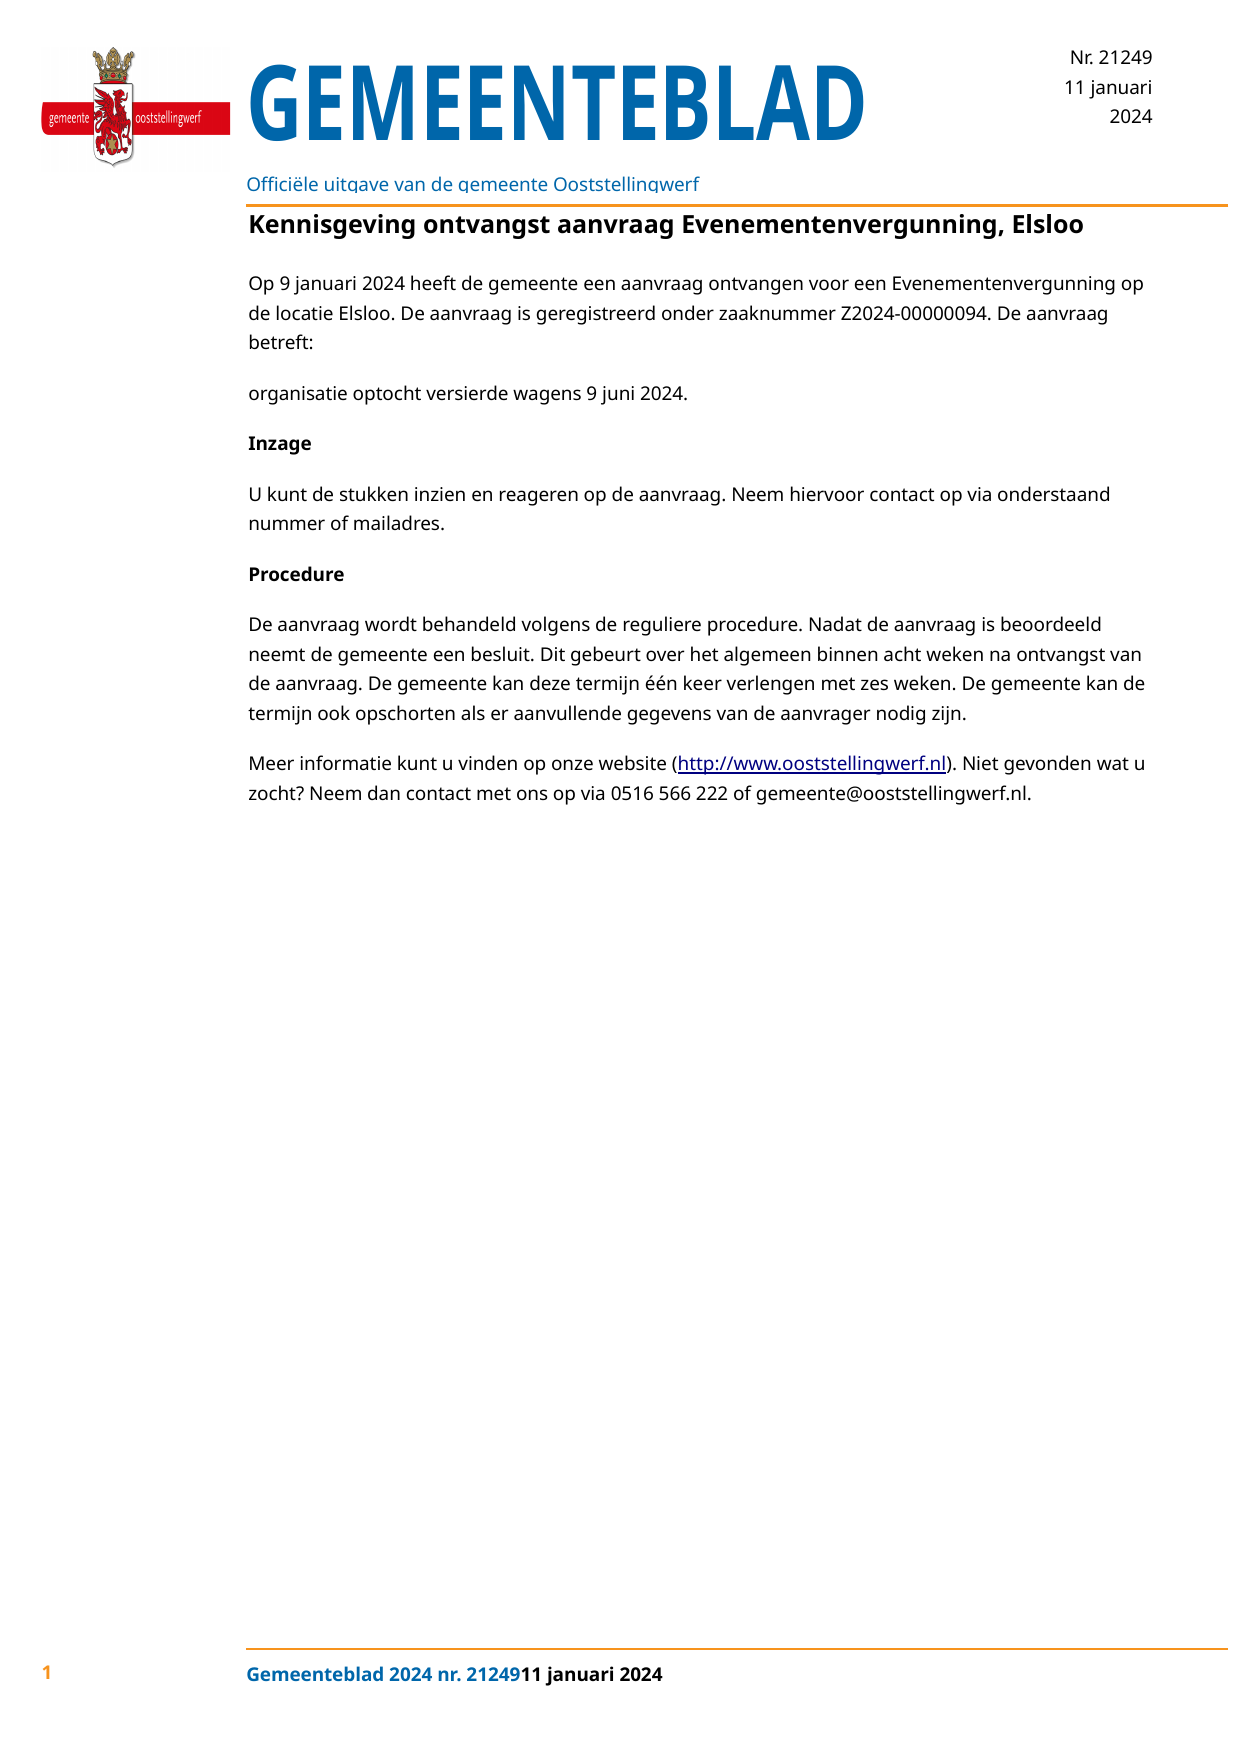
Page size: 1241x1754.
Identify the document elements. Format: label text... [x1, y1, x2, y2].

text De aanvraag wordt behandeld volgens de reguliere procedure. Nadat de aanvraag is beoordeeld neemt de gemeente een besluit. Dit gebeurt over het algemeen binnen acht weken na ontvangst van de aanvraag. De gemeente kan deze termijn één keer verlengen met zes weken. De gemeente kan de termijn ook opschorten als er aanvullende gegevens van de aanvrager nodig zijn. [248, 611, 1152, 726]
text Op 9 januari 2024 heeft de gemeente een aanvraag ontvangen voor een Evenementenvergunning op de locatie Elsloo. De aanvraag is geregistreerd onder zaaknummer Z2024-00000094. De aanvraag betreft: [248, 270, 1152, 355]
text Inzage [248, 430, 1152, 456]
text Kennisgeving ontvangst aanvraag Evenementenvergunning, Elsloo [248, 207, 1152, 241]
text Procedure [248, 561, 1152, 586]
text U kunt de stukken inzien en reageren op de aanvraag. Neem hiervoor contact op via onderstaand nummer of mailadres. [248, 481, 1152, 536]
text organisatie optocht versierde wagens 9 juni 2024. [248, 380, 1152, 406]
picture [41, 47, 231, 172]
text Meer informatie kunt u vinden op onze website (http://www.ooststellingwerf.nl). Niet gevonden wat u zocht? Neem dan contact met ons op via 0516 566 222 of gemeente@ooststellingwerf.nl. [248, 750, 1152, 806]
